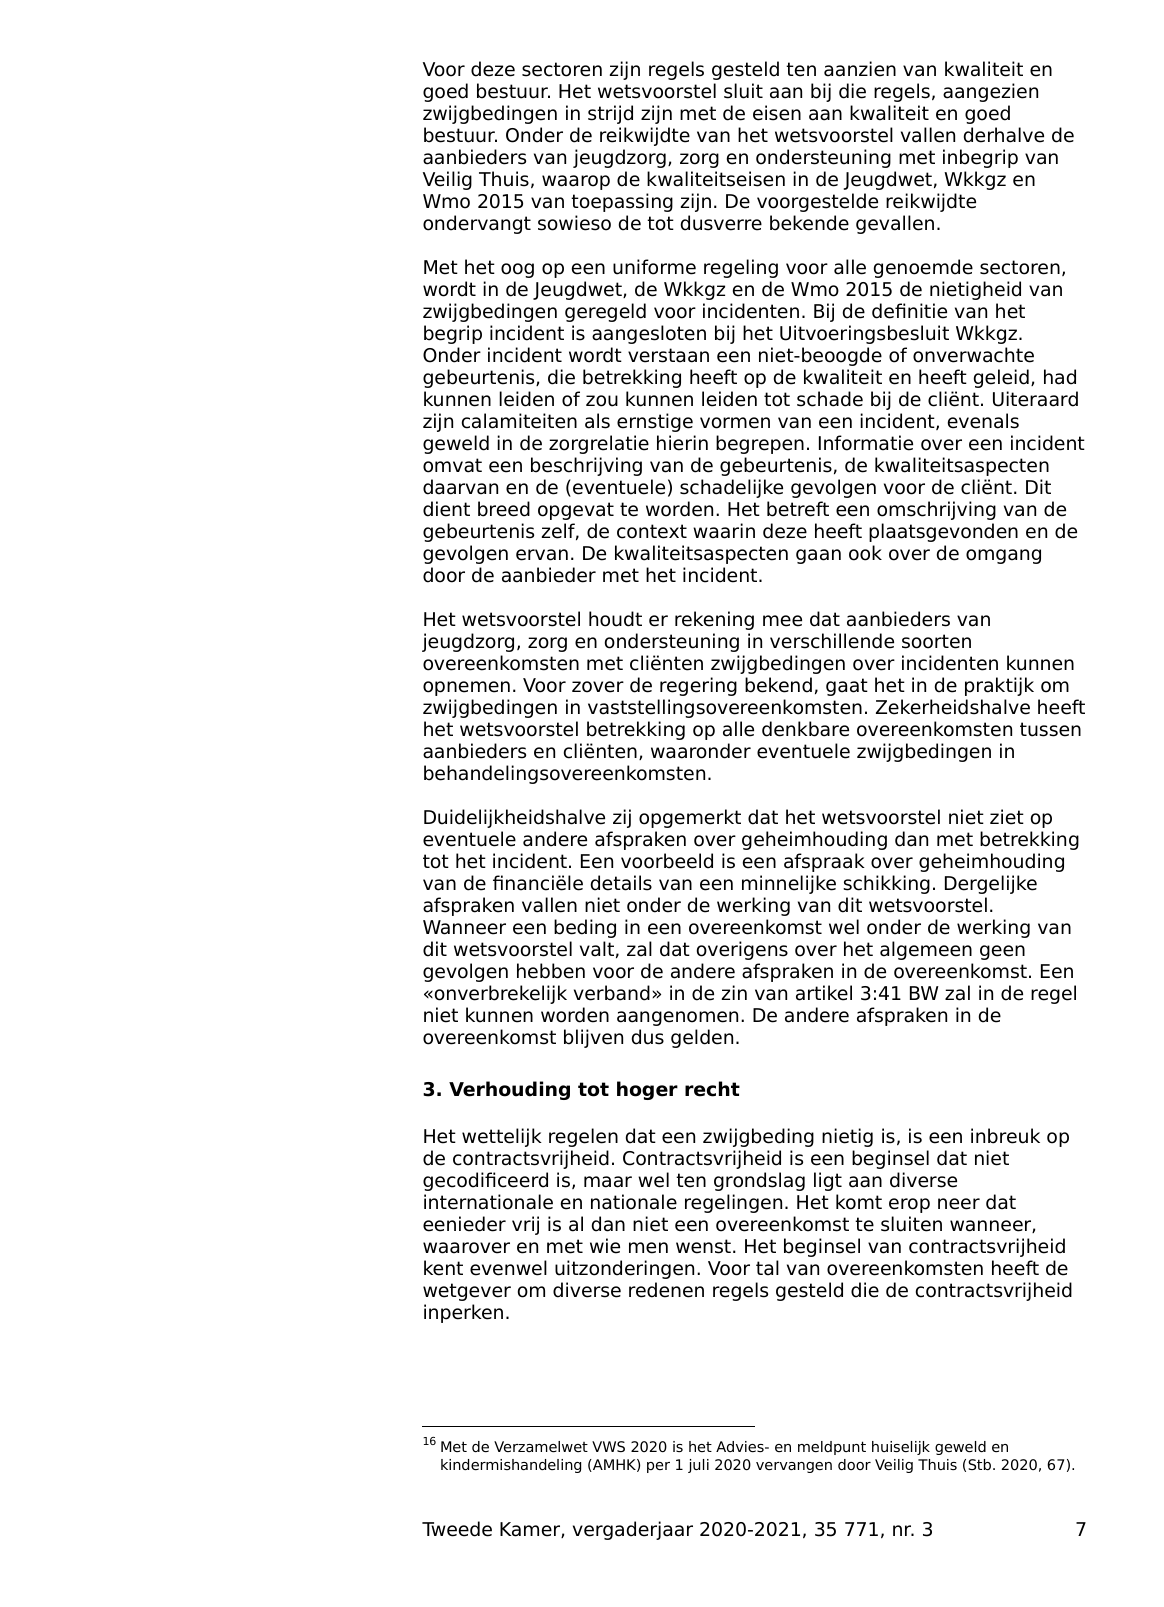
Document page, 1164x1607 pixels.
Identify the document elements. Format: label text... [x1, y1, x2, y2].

text Het wetsvoorstel houdt er rekening mee dat aanbieders van jeugdzorg, zorg en ondersteuning in verschillende soorten overeenkomsten met cliënten zwijgbedingen over incidenten kunnen opnemen. Voor zover de regering bekend, gaat het in de praktijk om zwijgbedingen in vaststellingsovereenkomsten. Zekerheidshalve heeft het wetsvoorstel betrekking op alle denkbare overeenkomsten tussen aanbieders en cliënten, waaronder eventuele zwijgbedingen in behandelingsovereenkomsten. [422, 609, 1087, 785]
text Voor deze sectoren zijn regels gesteld ten aanzien van kwaliteit en goed bestuur. Het wetsvoorstel sluit aan bij die regels, aangezien zwijgbedingen in strijd zijn met de eisen aan kwaliteit en goed bestuur. Onder de reikwijdte van het wetsvoorstel vallen derhalve de aanbieders van jeugdzorg, zorg en ondersteuning met inbegrip van Veilig Thuis, waarop de kwaliteitseisen in de Jeugdwet, Wkkgz en Wmo 2015 van toepassing zijn. De voorgestelde reikwijdte ondervangt sowieso de tot dusverre bekende gevallen. [422, 59, 1087, 235]
subtitle 3. Verhouding tot hoger recht [422, 1079, 1087, 1101]
text Duidelijkheidshalve zij opgemerkt dat het wetsvoorstel niet ziet op eventuele andere afspraken over geheimhouding dan met betrekking tot het incident. Een voorbeeld is een afspraak over geheimhouding van de financiële details van een minnelijke schikking. Dergelijke afspraken vallen niet onder de werking van dit wetsvoorstel. [422, 807, 1087, 917]
text Het wettelijk regelen dat een zwijgbeding nietig is, is een inbreuk op de contractsvrijheid. Contractsvrijheid is een beginsel dat niet gecodificeerd is, maar wel ten grondslag ligt aan diverse internationale en nationale regelingen. Het komt erop neer dat eenieder vrij is al dan niet een overeenkomst te sluiten wanneer, waarover en met wie men wenst. Het beginsel van contractsvrijheid kent evenwel uitzonderingen. Voor tal van overeenkomsten heeft de wetgever om diverse redenen regels gesteld die de contractsvrijheid inperken. [422, 1126, 1087, 1323]
text Wanneer een beding in een overeenkomst wel onder de werking van dit wetsvoorstel valt, zal dat overigens over het algemeen geen gevolgen hebben voor de andere afspraken in de overeenkomst. Een «onverbrekelijk verband» in de zin van artikel 3:41 BW zal in de regel niet kunnen worden aangenomen. De andere afspraken in de overeenkomst blijven dus gelden. [422, 917, 1087, 1049]
text Met de Verzamelwet VWS 2020 is het Advies- en meldpunt huiselijk geweld en kindermishandeling (AMHK) per 1 juli 2020 vervangen door Veilig Thuis (Stb. 2020, 67). [422, 1435, 1087, 1474]
text Met het oog op een uniforme regeling voor alle genoemde sectoren, wordt in de Jeugdwet, de Wkkgz en de Wmo 2015 de nietigheid van zwijgbedingen geregeld voor incidenten. Bij de definitie van het begrip incident is aangesloten bij het Uitvoeringsbesluit Wkkgz. Onder incident wordt verstaan een niet-beoogde of onverwachte gebeurtenis, die betrekking heeft op de kwaliteit en heeft geleid, had kunnen leiden of zou kunnen leiden tot schade bij de cliënt. Uiteraard zijn calamiteiten als ernstige vormen van een incident, evenals geweld in de zorgrelatie hierin begrepen. Informatie over een incident omvat een beschrijving van de gebeurtenis, de kwaliteitsaspecten daarvan en de (eventuele) schadelijke gevolgen voor de cliënt. Dit dient breed opgevat te worden. Het betreft een omschrijving van de gebeurtenis zelf, de context waarin deze heeft plaatsgevonden en de gevolgen ervan. De kwaliteitsaspecten gaan ook over de omgang door de aanbieder met het incident. [422, 257, 1087, 587]
